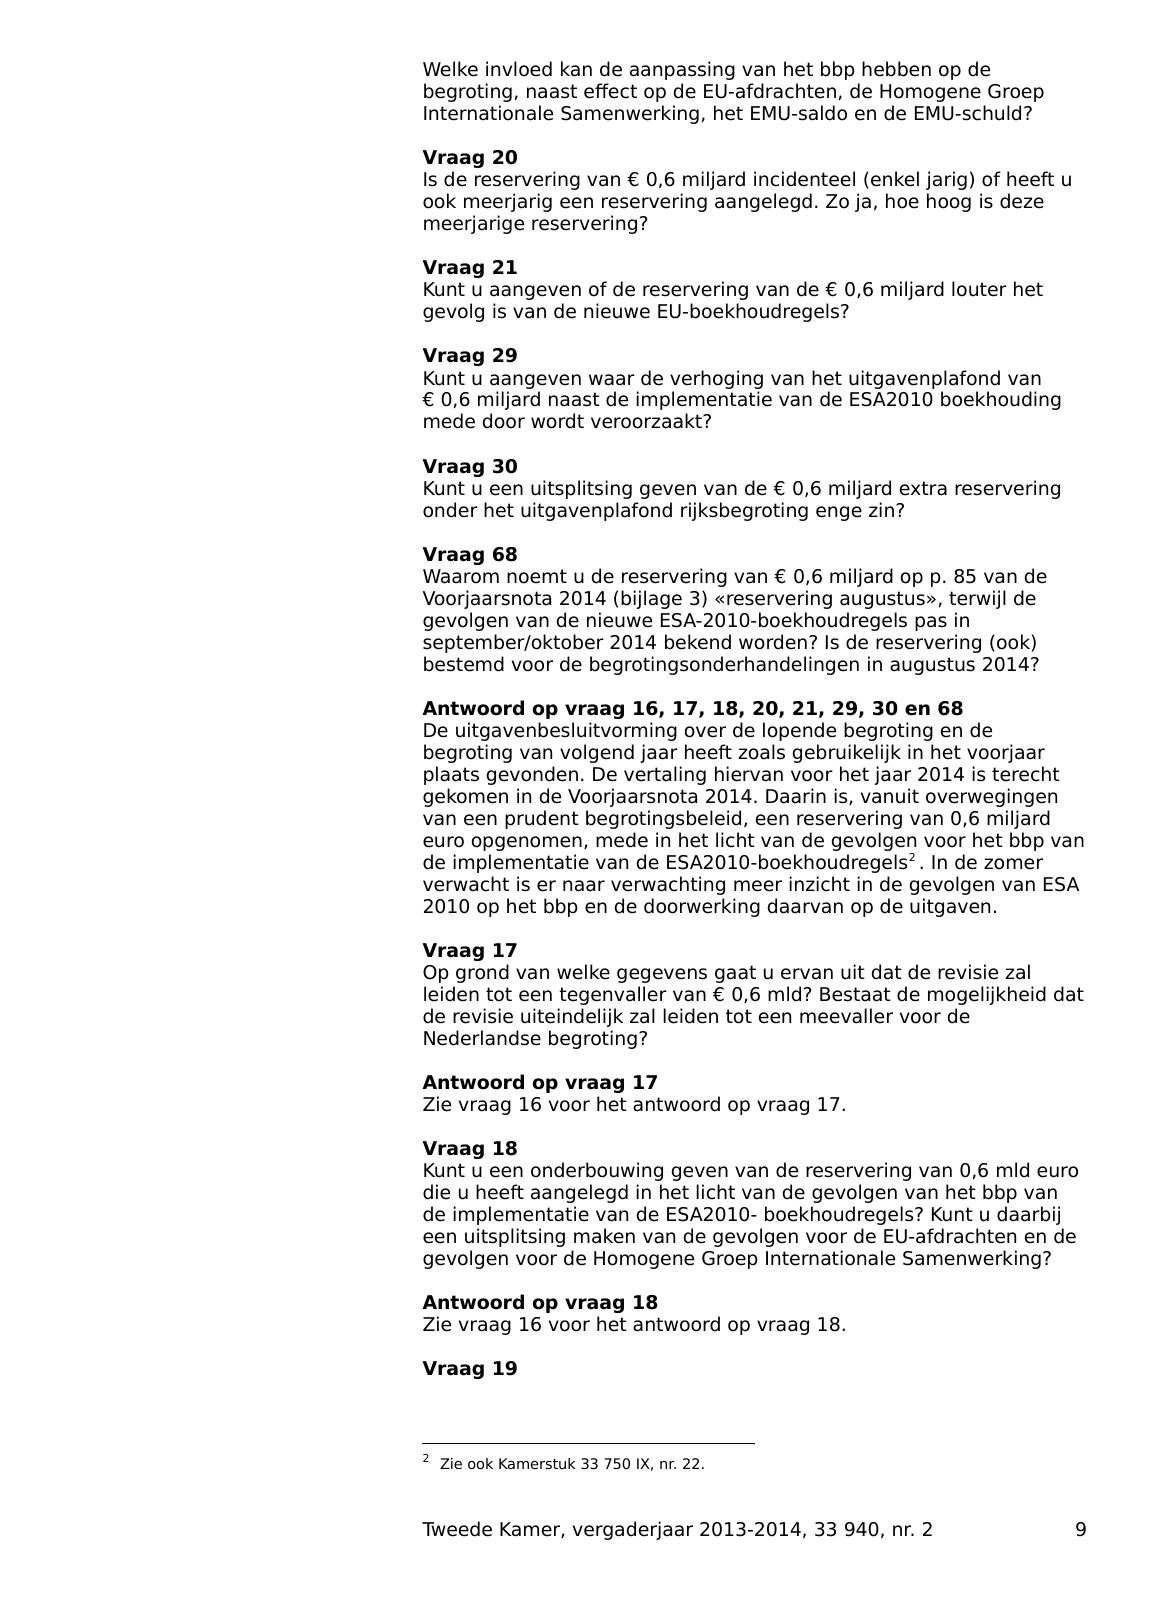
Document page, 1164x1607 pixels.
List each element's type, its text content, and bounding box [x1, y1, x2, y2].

text Vraag 30 [422, 456, 1087, 477]
text Welke invloed kan de aanpassing van het bbp hebben op de begroting, naast effect op de EU-afdrachten, de Homogene Groep Internationale Samenwerking, het EMU-saldo en de EMU-schuld? [422, 59, 1087, 125]
text Vraag 68 [422, 544, 1087, 566]
text Zie ook Kamerstuk 33 750 IX, nr. 22. [422, 1452, 1087, 1474]
text Op grond van welke gegevens gaat u ervan uit dat de revisie zal leiden tot een tegenvaller van € 0,6 mld? Bestaat de mogelijkheid dat de revisie uiteindelijk zal leiden tot een meevaller voor de Nederlandse begroting? [422, 962, 1087, 1049]
text Zie vraag 16 voor het antwoord op vraag 18. [422, 1314, 1087, 1336]
text Kunt u een onderbouwing geven van de reservering van 0,6 mld euro die u heeft aangelegd in het licht van de gevolgen van het bbp van de implementatie van de ESA2010- boekhoudregels? Kunt u daarbij een uitsplitsing maken van de gevolgen voor de EU-afdrachten en de gevolgen voor de Homogene Groep Internationale Samenwerking? [422, 1160, 1087, 1270]
text Kunt u aangeven of de reservering van de € 0,6 miljard louter het gevolg is van de nieuwe EU-boekhoudregels? [422, 279, 1087, 323]
text Vraag 21 [422, 257, 1087, 279]
text Antwoord op vraag 18 [422, 1292, 1087, 1314]
text Vraag 29 [422, 345, 1087, 367]
text Zie vraag 16 voor het antwoord op vraag 17. [422, 1094, 1087, 1116]
text Vraag 19 [422, 1358, 1087, 1380]
text Kunt u aangeven waar de verhoging van het uitgavenplafond van € 0,6 miljard naast de implementatie van de ESA2010 boekhouding mede door wordt veroorzaakt? [422, 367, 1087, 433]
text Waarom noemt u de reservering van € 0,6 miljard op p. 85 van de Voorjaarsnota 2014 (bijlage 3) «reservering augustus», terwijl de gevolgen van de nieuwe ESA-2010-boekhoudregels pas in september/oktober 2014 bekend worden? Is de reservering (ook) bestemd voor de begrotingsonderhandelingen in augustus 2014? [422, 566, 1087, 676]
text Vraag 20 [422, 147, 1087, 169]
text Antwoord op vraag 17 [422, 1072, 1087, 1094]
text De uitgavenbesluitvorming over de lopende begroting en de begroting van volgend jaar heeft zoals gebruikelijk in het voorjaar plaats gevonden. De vertaling hiervan voor het jaar 2014 is terecht gekomen in de Voorjaarsnota 2014. Daarin is, vanuit overwegingen van een prudent begrotingsbeleid, een reservering van 0,6 miljard euro opgenomen, mede in het licht van de gevolgen voor het bbp van de implementatie van de ESA2010-boekhoudregels. In de zomer verwacht is er naar verwachting meer inzicht in de gevolgen van ESA 2010 op het bbp en de doorwerking daarvan op de uitgaven. [422, 720, 1087, 917]
text Antwoord op vraag 16, 17, 18, 20, 21, 29, 30 en 68 [422, 698, 1087, 720]
text Vraag 17 [422, 940, 1087, 962]
text Kunt u een uitsplitsing geven van de € 0,6 miljard extra reservering onder het uitgavenplafond rijksbegroting enge zin? [422, 477, 1087, 521]
text Is de reservering van € 0,6 miljard incidenteel (enkel jarig) of heeft u ook meerjarig een reservering aangelegd. Zo ja, hoe hoog is deze meerjarige reservering? [422, 169, 1087, 235]
text Vraag 18 [422, 1138, 1087, 1160]
